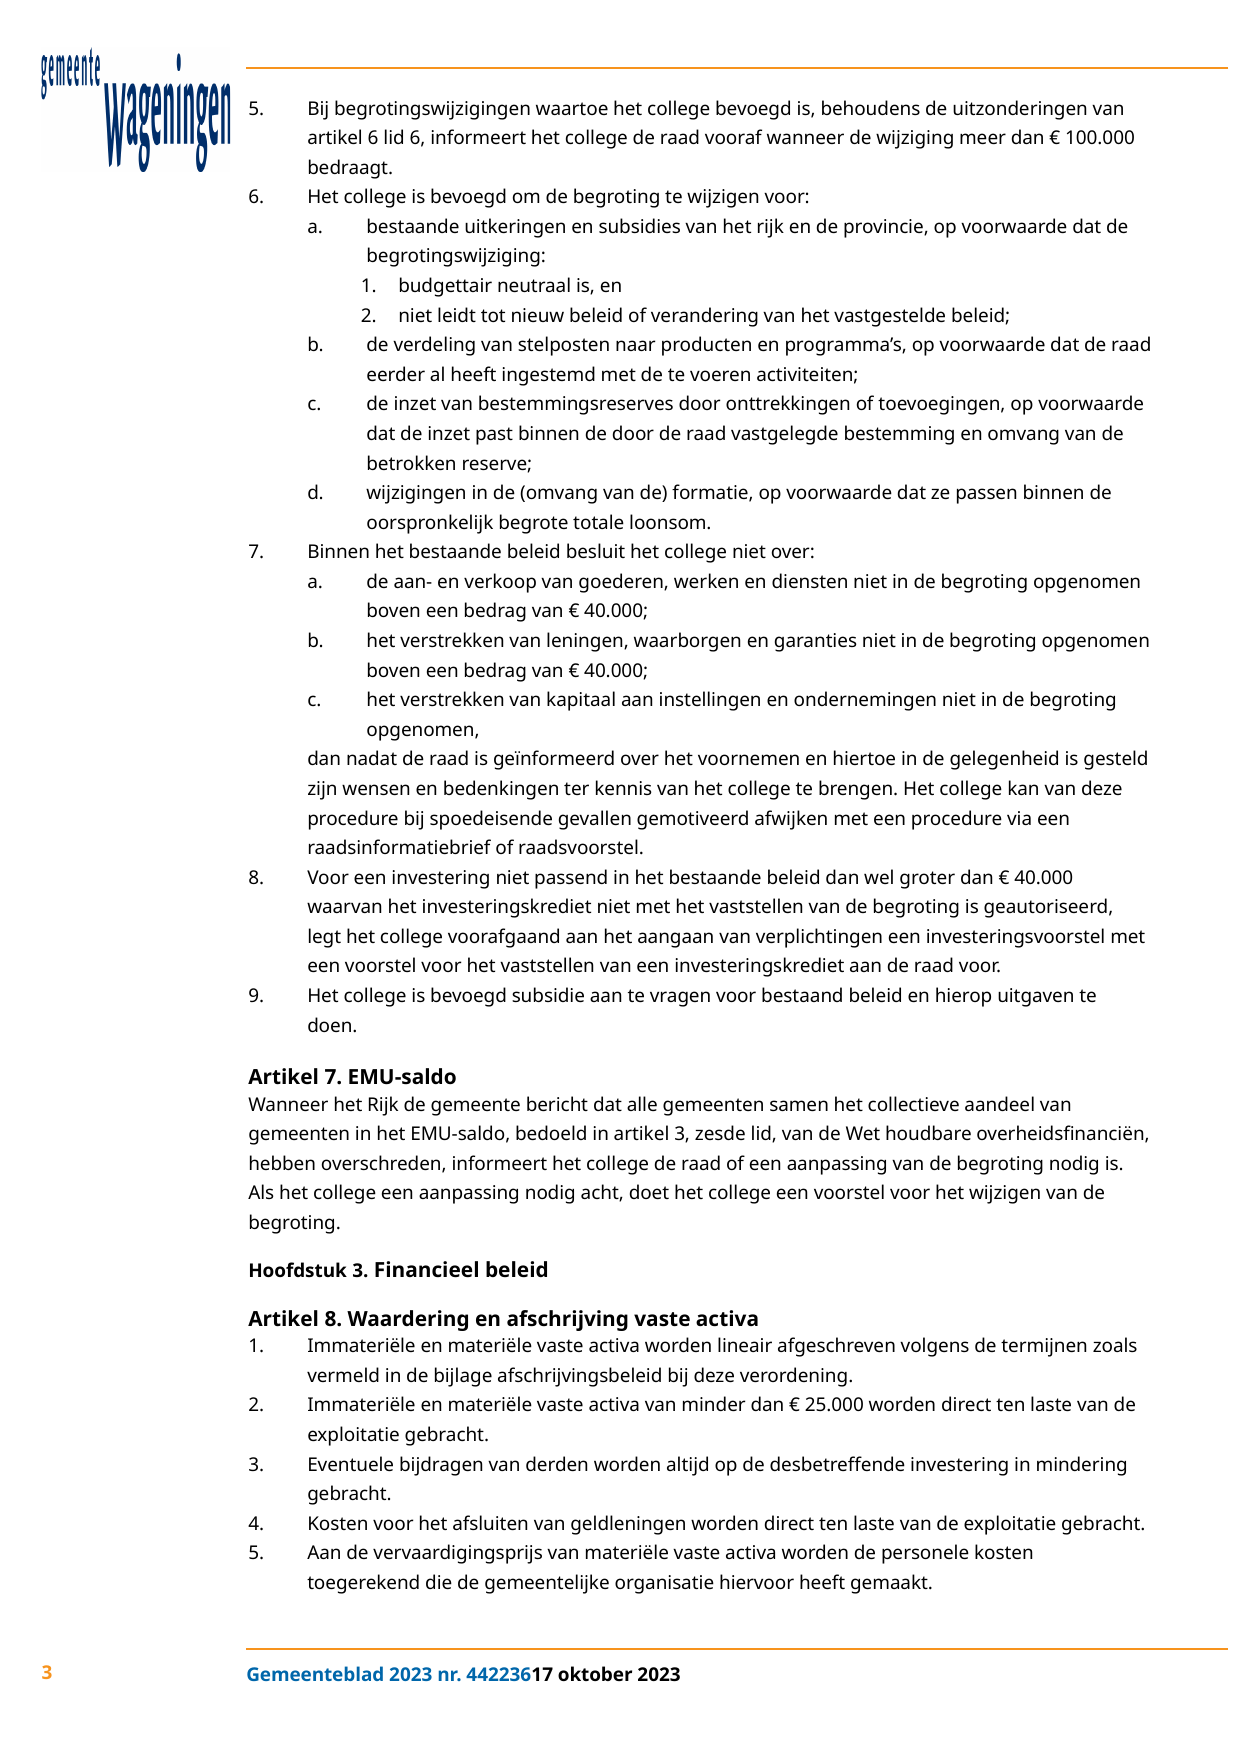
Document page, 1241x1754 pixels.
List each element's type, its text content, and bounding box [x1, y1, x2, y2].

picture [41, 47, 231, 172]
list wijzigingen in de (omvang van de) formatie, op voorwaarde dat ze passen binnen de oorspronkelijk begrote totale loonsom. [307, 479, 1152, 535]
list niet leidt tot nieuw beleid of verandering van het vastgestelde beleid; [361, 302, 1152, 328]
list Immateriële en materiële vaste activa worden lineair afgeschreven volgens de termijnen zoals vermeld in de bijlage afschrijvingsbeleid bij deze verordening. [248, 1332, 1152, 1388]
text Artikel 8. Waardering en afschrijving vaste activa [248, 1304, 1152, 1332]
list Binnen het bestaande beleid besluit het college niet over: [248, 538, 1152, 564]
list Het college is bevoegd om de begroting te wijzigen voor: [248, 183, 1152, 209]
text Hoofdstuk 3. Financieel beleid [248, 1255, 1152, 1283]
list Aan de vervaardigingsprijs van materiële vaste activa worden de personele kosten toegerekend die de gemeentelijke organisatie hiervoor heeft gemaakt. [248, 1539, 1152, 1595]
list de inzet van bestemmingsreserves door onttrekkingen of toevoegingen, op voorwaarde dat de inzet past binnen de door de raad vastgelegde bestemming en omvang van de betrokken reserve; [307, 391, 1152, 476]
list budgettair neutraal is, en [361, 272, 1152, 298]
list Immateriële en materiële vaste activa van minder dan € 25.000 worden direct ten laste van de exploitatie gebracht. [248, 1392, 1152, 1447]
list het verstrekken van leningen, waarborgen en garanties niet in de begroting opgenomen boven een bedrag van € 40.000; [307, 627, 1152, 683]
list bestaande uitkeringen en subsidies van het rijk en de provincie, op voorwaarde dat de begrotingswijziging: [307, 213, 1152, 268]
list het verstrekken van kapitaal aan instellingen en ondernemingen niet in de begroting opgenomen, [307, 686, 1152, 742]
list Voor een investering niet passend in het bestaande beleid dan wel groter dan € 40.000 waarvan het investeringskrediet niet met het vaststellen van de begroting is geautoriseerd, legt het college voorafgaand aan het aangaan van verplichtingen een investeringsvoorstel met een voorstel voor het vaststellen van een investeringskrediet aan de raad voor. [248, 864, 1152, 978]
list Kosten voor het afsluiten van geldleningen worden direct ten laste van de exploitatie gebracht. [248, 1510, 1152, 1536]
text Artikel 7. EMU-saldo [248, 1062, 1152, 1091]
list Eventuele bijdragen van derden worden altijd op de desbetreffende investering in mindering gebracht. [248, 1451, 1152, 1506]
list Het college is bevoegd subsidie aan te vragen voor bestaand beleid en hierop uitgaven te doen. [248, 982, 1152, 1038]
list de verdeling van stelposten naar producten en programma’s, op voorwaarde dat de raad eerder al heeft ingestemd met de te voeren activiteiten; [307, 331, 1152, 387]
list Bij begrotingswijzigingen waartoe het college bevoegd is, behoudens de uitzonderingen van artikel 6 lid 6, informeert het college de raad vooraf wanneer de wijziging meer dan € 100.000 bedraagt. [248, 95, 1152, 180]
list de aan- en verkoop van goederen, werken en diensten niet in de begroting opgenomen boven een bedrag van € 40.000; [307, 568, 1152, 623]
text Wanneer het Rijk de gemeente bericht dat alle gemeenten samen het collectieve aandeel van gemeenten in het EMU-saldo, bedoeld in artikel 3, zesde lid, van de Wet houdbare overheidsfinanciën, hebben overschreden, informeert het college de raad of een aanpassing van de begroting nodig is. Als het college een aanpassing nodig acht, doet het college een voorstel voor het wijzigen van de begroting. [248, 1091, 1152, 1235]
list dan nadat de raad is geïnformeerd over het voornemen en hiertoe in de gelegenheid is gesteld zijn wensen en bedenkingen ter kennis van het college te brengen. Het college kan van deze procedure bij spoedeisende gevallen gemotiveerd afwijken met een procedure via een raadsinformatiebrief of raadsvoorstel. [248, 746, 1152, 860]
